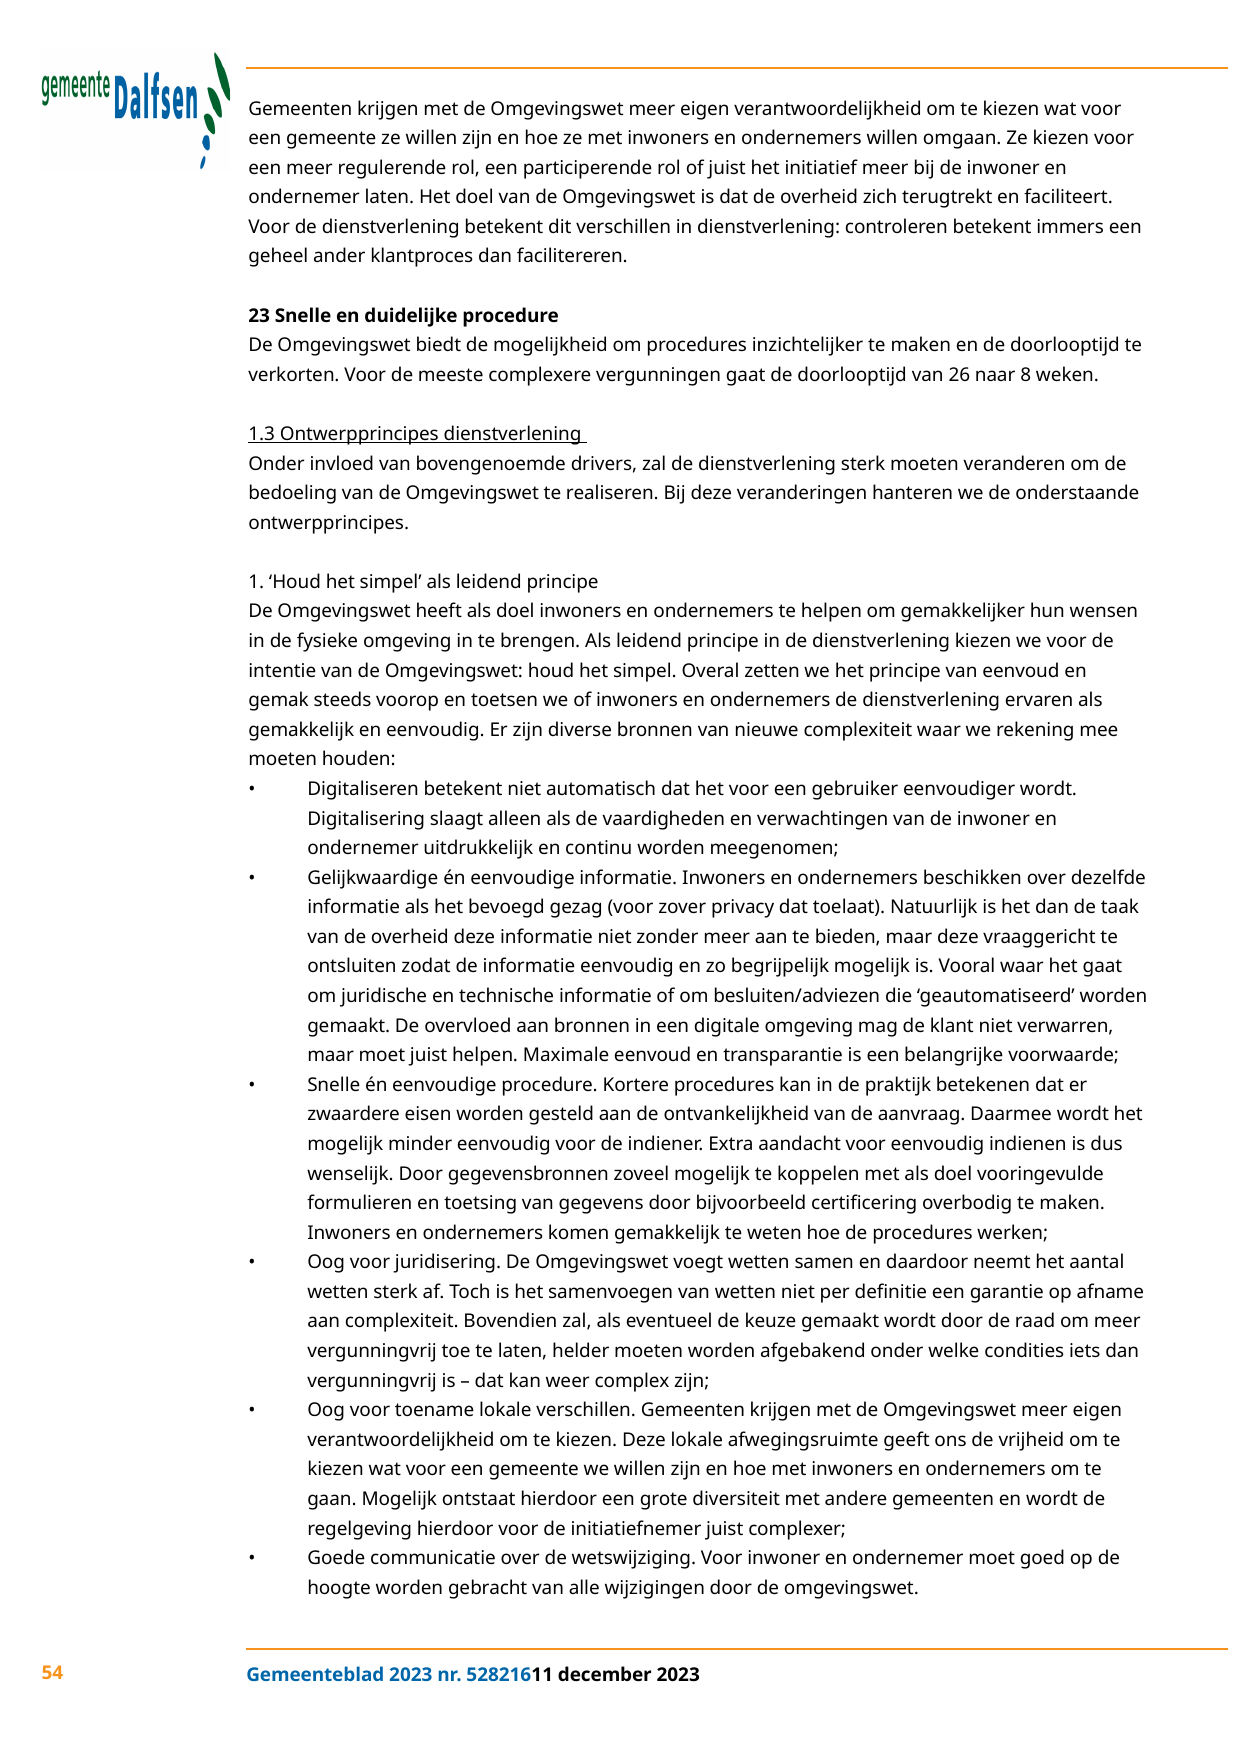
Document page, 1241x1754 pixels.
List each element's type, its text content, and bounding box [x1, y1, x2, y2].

text De Omgevingswet biedt de mogelijkheid om procedures inzichtelijker te maken en de doorlooptijd te verkorten. Voor de meeste complexere vergunningen gaat de doorlooptijd van 26 naar 8 weken. [248, 331, 1152, 387]
list Goede communicatie over de wetswijziging. Voor inwoner en ondernemer moet goed op de hoogte worden gebracht van alle wijzigingen door de omgevingswet. [248, 1544, 1152, 1600]
text 1. ‘Houd het simpel’ als leidend principe [248, 568, 1152, 594]
list Digitaliseren betekent niet automatisch dat het voor een gebruiker eenvoudiger wordt. Digitalisering slaagt alleen als de vaardigheden en verwachtingen van de inwoner en ondernemer uitdrukkelijk en continu worden meegenomen; [248, 775, 1152, 860]
list Oog voor juridisering. De Omgevingswet voegt wetten samen en daardoor neemt het aantal wetten sterk af. Toch is het samenvoegen van wetten niet per definitie een garantie op afname aan complexiteit. Bovendien zal, als eventueel de keuze gemaakt wordt door de raad om meer vergunningvrij toe te laten, helder moeten worden afgebakend onder welke condities iets dan vergunningvrij is – dat kan weer complex zijn; [248, 1248, 1152, 1393]
text Gemeenten krijgen met de Omgevingswet meer eigen verantwoordelijkheid om te kiezen wat voor een gemeente ze willen zijn en hoe ze met inwoners en ondernemers willen omgaan. Ze kiezen voor een meer regulerende rol, een participerende rol of juist het initiatief meer bij de inwoner en ondernemer laten. Het doel van de Omgevingswet is dat de overheid zich terugtrekt en faciliteert. Voor de dienstverlening betekent dit verschillen in dienstverlening: controleren betekent immers een geheel ander klantproces dan facilitereren. [248, 95, 1152, 268]
text Onder invloed van bovengenoemde drivers, zal de dienstverlening sterk moeten veranderen om de bedoeling van de Omgevingswet te realiseren. Bij deze veranderingen hanteren we de onderstaande ontwerpprincipes. [248, 450, 1152, 535]
picture [41, 47, 231, 172]
text 1.3 Ontwerpprincipes dienstverlening [248, 420, 1152, 446]
list Snelle én eenvoudige procedure. Kortere procedures kan in de praktijk betekenen dat er zwaardere eisen worden gesteld aan de ontvankelijkheid van de aanvraag. Daarmee wordt het mogelijk minder eenvoudig voor de indiener. Extra aandacht voor eenvoudig indienen is dus wenselijk. Door gegevensbronnen zoveel mogelijk te koppelen met als doel vooringevulde formulieren en toetsing van gegevens door bijvoorbeeld certificering overbodig te maken. Inwoners en ondernemers komen gemakkelijk te weten hoe de procedures werken; [248, 1071, 1152, 1245]
list Oog voor toename lokale verschillen. Gemeenten krijgen met de Omgevingswet meer eigen verantwoordelijkheid om te kiezen. Deze lokale afwegingsruimte geeft ons de vrijheid om te kiezen wat voor een gemeente we willen zijn en hoe met inwoners en ondernemers om te gaan. Mogelijk ontstaat hierdoor een grote diversiteit met andere gemeenten en wordt de regelgeving hierdoor voor de initiatiefnemer juist complexer; [248, 1396, 1152, 1541]
list Gelijkwaardige én eenvoudige informatie. Inwoners en ondernemers beschikken over dezelfde informatie als het bevoegd gezag (voor zover privacy dat toelaat). Natuurlijk is het dan de taak van de overheid deze informatie niet zonder meer aan te bieden, maar deze vraaggericht te ontsluiten zodat de informatie eenvoudig en zo begrijpelijk mogelijk is. Vooral waar het gaat om juridische en technische informatie of om besluiten/adviezen die ‘geautomatiseerd’ worden gemaakt. De overvloed aan bronnen in een digitale omgeving mag de klant niet verwarren, maar moet juist helpen. Maximale eenvoud en transparantie is een belangrijke voorwaarde; [248, 864, 1152, 1067]
text De Omgevingswet heeft als doel inwoners en ondernemers te helpen om gemakkelijker hun wensen in de fysieke omgeving in te brengen. Als leidend principe in de dienstverlening kiezen we voor de intentie van de Omgevingswet: houd het simpel. Overal zetten we het principe van eenvoud en gemak steeds voorop en toetsen we of inwoners en ondernemers de dienstverlening ervaren als gemakkelijk en eenvoudig. Er zijn diverse bronnen van nieuwe complexiteit waar we rekening mee moeten houden: [248, 598, 1152, 771]
text 23 Snelle en duidelijke procedure [248, 302, 1152, 328]
